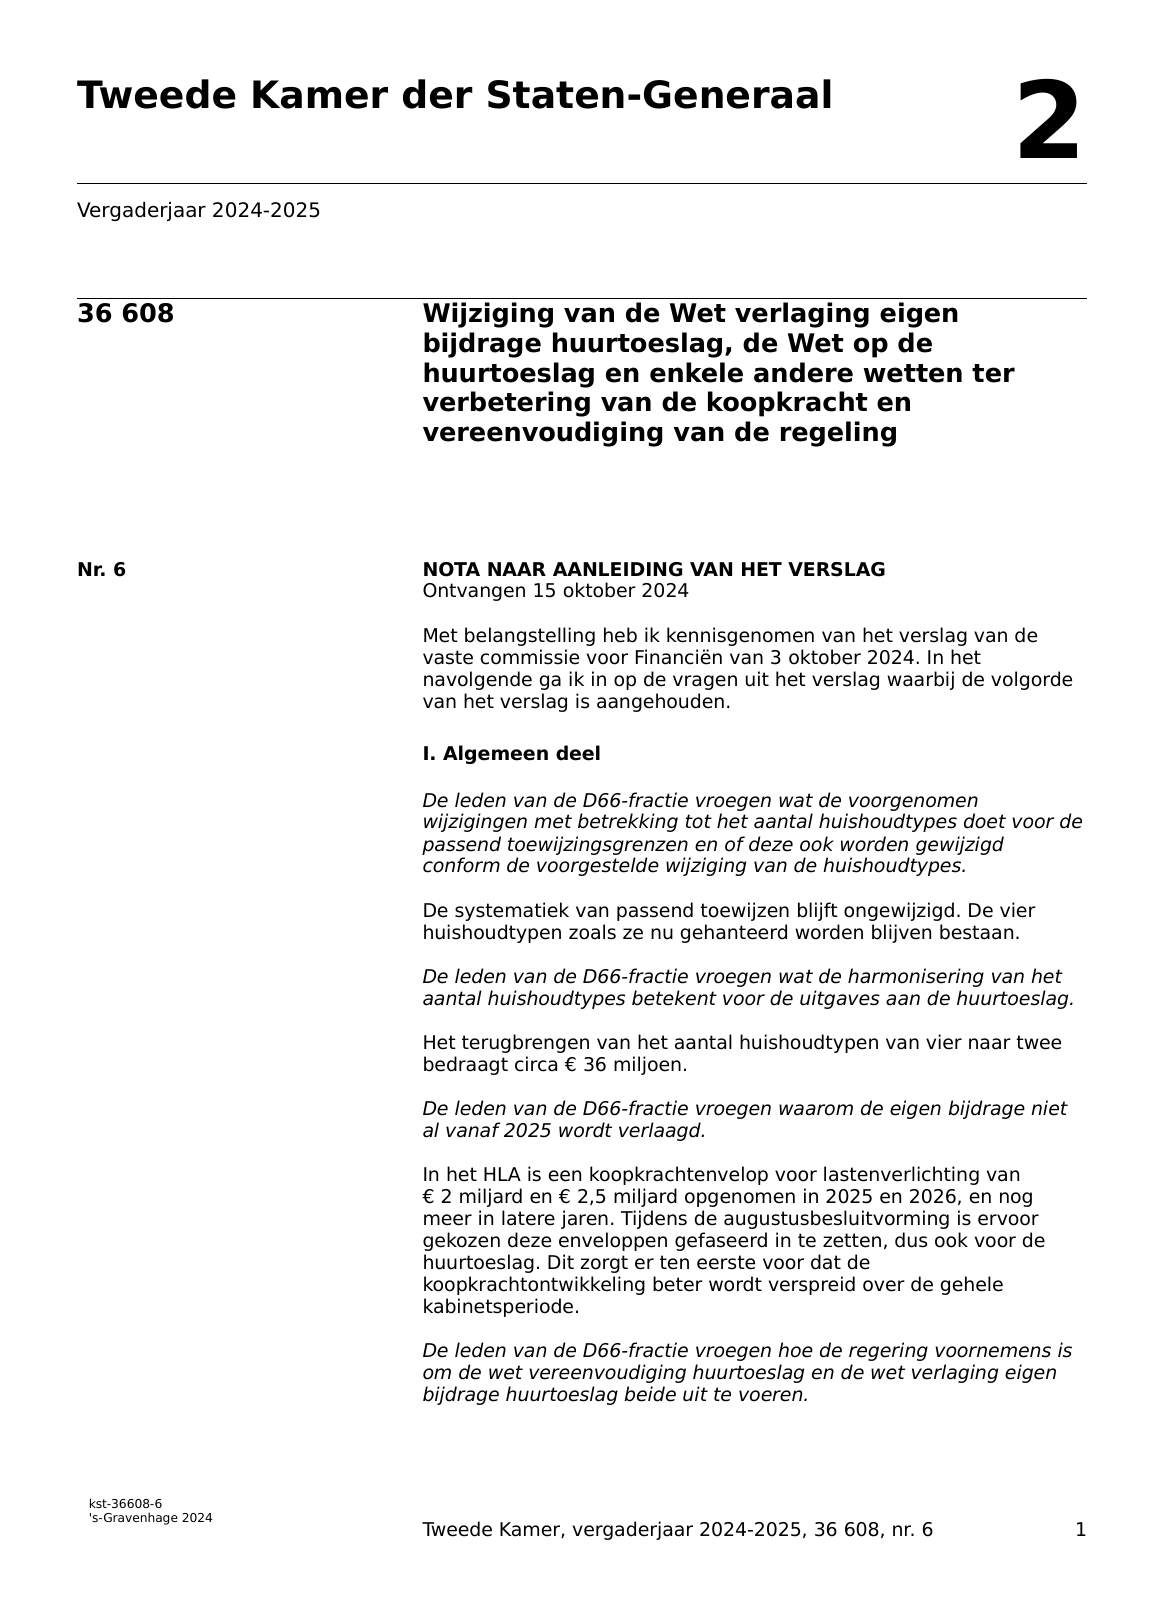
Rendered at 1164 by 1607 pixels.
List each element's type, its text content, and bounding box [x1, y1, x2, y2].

text De leden van de D66-fractie vroegen wat de harmonisering van het aantal huishoudtypes betekent voor de uitgaves aan de huurtoeslag. [422, 966, 1087, 1010]
text Ontvangen 15 oktober 2024 [422, 580, 1087, 602]
subtitle Nr. 6 NOTA NAAR AANLEIDING VAN HET VERSLAG [77, 558, 1087, 580]
text De systematiek van passend toewijzen blijft ongewijzigd. De vier huishoudtypen zoals ze nu gehanteerd worden blijven bestaan. [422, 899, 1087, 943]
table_header 2 [886, 59, 1087, 183]
table_header Tweede Kamer der Staten-Generaal [77, 59, 886, 183]
table_cell Vergaderjaar 2024-2025 [77, 184, 1087, 298]
text kst-36608-6 [88, 1497, 323, 1511]
text 's-Gravenhage 2024 [88, 1511, 323, 1525]
text De leden van de D66-fractie vroegen waarom de eigen bijdrage niet al vanaf 2025 wordt verlaagd. [422, 1098, 1087, 1142]
text De leden van de D66-fractie vroegen hoe de regering voornemens is om de wet vereenvoudiging huurtoeslag en de wet verlaging eigen bijdrage huurtoeslag beide uit te voeren. [422, 1340, 1087, 1406]
text Het terugbrengen van het aantal huishoudtypen van vier naar twee bedraagt circa € 36 miljoen. [422, 1032, 1087, 1076]
text Met belangstelling heb ik kennisgenomen van het verslag van de vaste commissie voor Financiën van 3 oktober 2024. In het navolgende ga ik in op de vragen uit het verslag waarbij de volgorde van het verslag is aangehouden. [422, 624, 1087, 712]
subtitle I. Algemeen deel [422, 742, 1087, 764]
text De leden van de D66-fractie vroegen wat de voorgenomen wijzigingen met betrekking tot het aantal huishoudtypes doet voor de passend toewijzingsgrenzen en of deze ook worden gewijzigd conform de voorgestelde wijziging van de huishoudtypes. [422, 789, 1087, 877]
text In het HLA is een koopkrachtenvelop voor lastenverlichting van € 2 miljard en € 2,5 miljard opgenomen in 2025 en 2026, en nog meer in latere jaren. Tijdens de augustusbesluitvorming is ervoor gekozen deze enveloppen gefaseerd in te zetten, dus ook voor de huurtoeslag. Dit zorgt er ten eerste voor dat de koopkrachtontwikkeling beter wordt verspreid over de gehele kabinetsperiode. [422, 1164, 1087, 1318]
subtitle 36 608 Wijziging van de Wet verlaging eigen bijdrage huurtoeslag, de Wet op de huurtoeslag en enkele andere wetten ter verbetering van de koopkracht en vereenvoudiging van de regeling [77, 299, 1087, 447]
